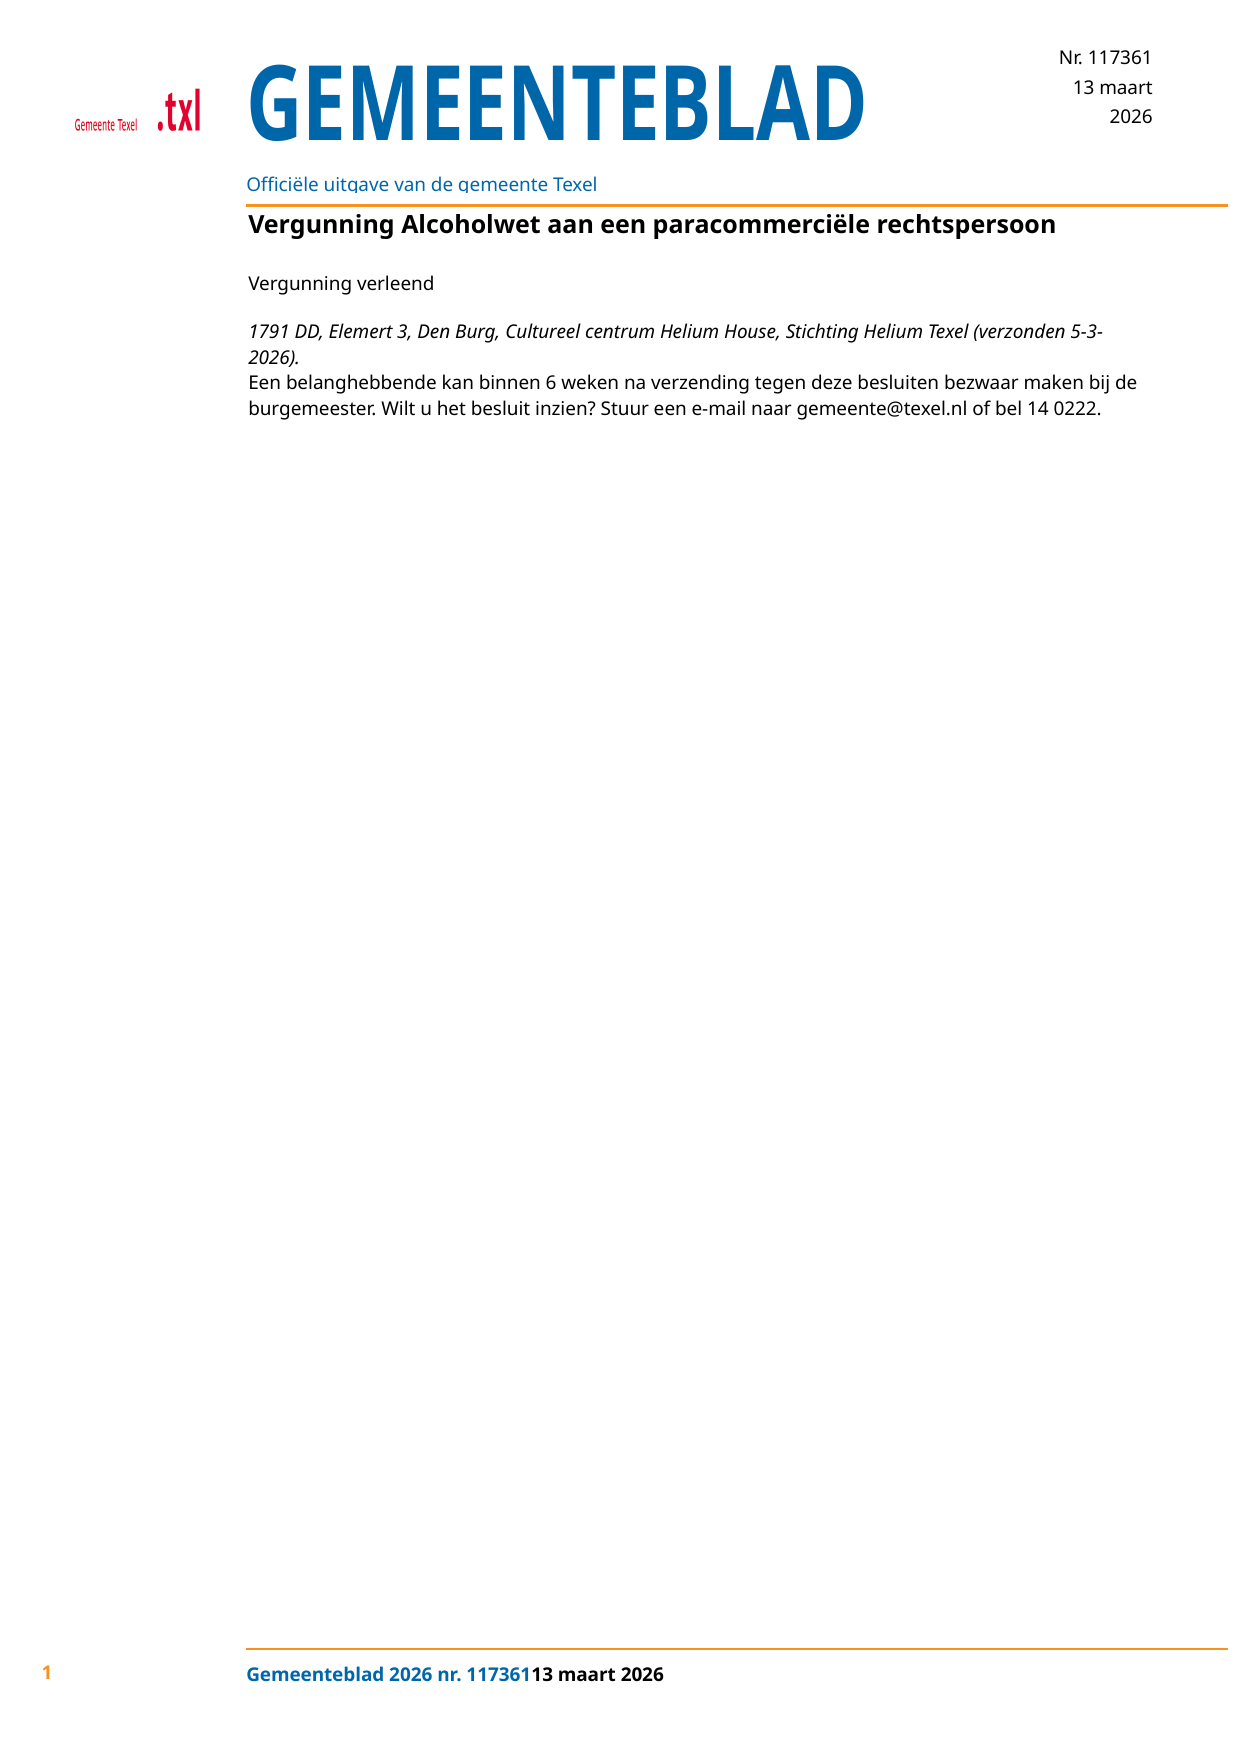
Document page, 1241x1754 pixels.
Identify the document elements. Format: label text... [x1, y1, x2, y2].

picture [41, 47, 231, 172]
text 1791 DD, Elemert 3, Den Burg, Cultureel centrum Helium House, Stichting Helium Texel (verzonden 5-3-2026). [248, 318, 1152, 369]
text Vergunning Alcoholwet aan een paracommerciële rechtspersoon [248, 207, 1152, 241]
text Een belanghebbende kan binnen 6 weken na verzending tegen deze besluiten bezwaar maken bij de burgemeester. Wilt u het besluit inzien? Stuur een e-mail naar gemeente@texel.nl of bel 14 0222. [248, 369, 1152, 421]
text Vergunning verleend [248, 270, 1152, 296]
